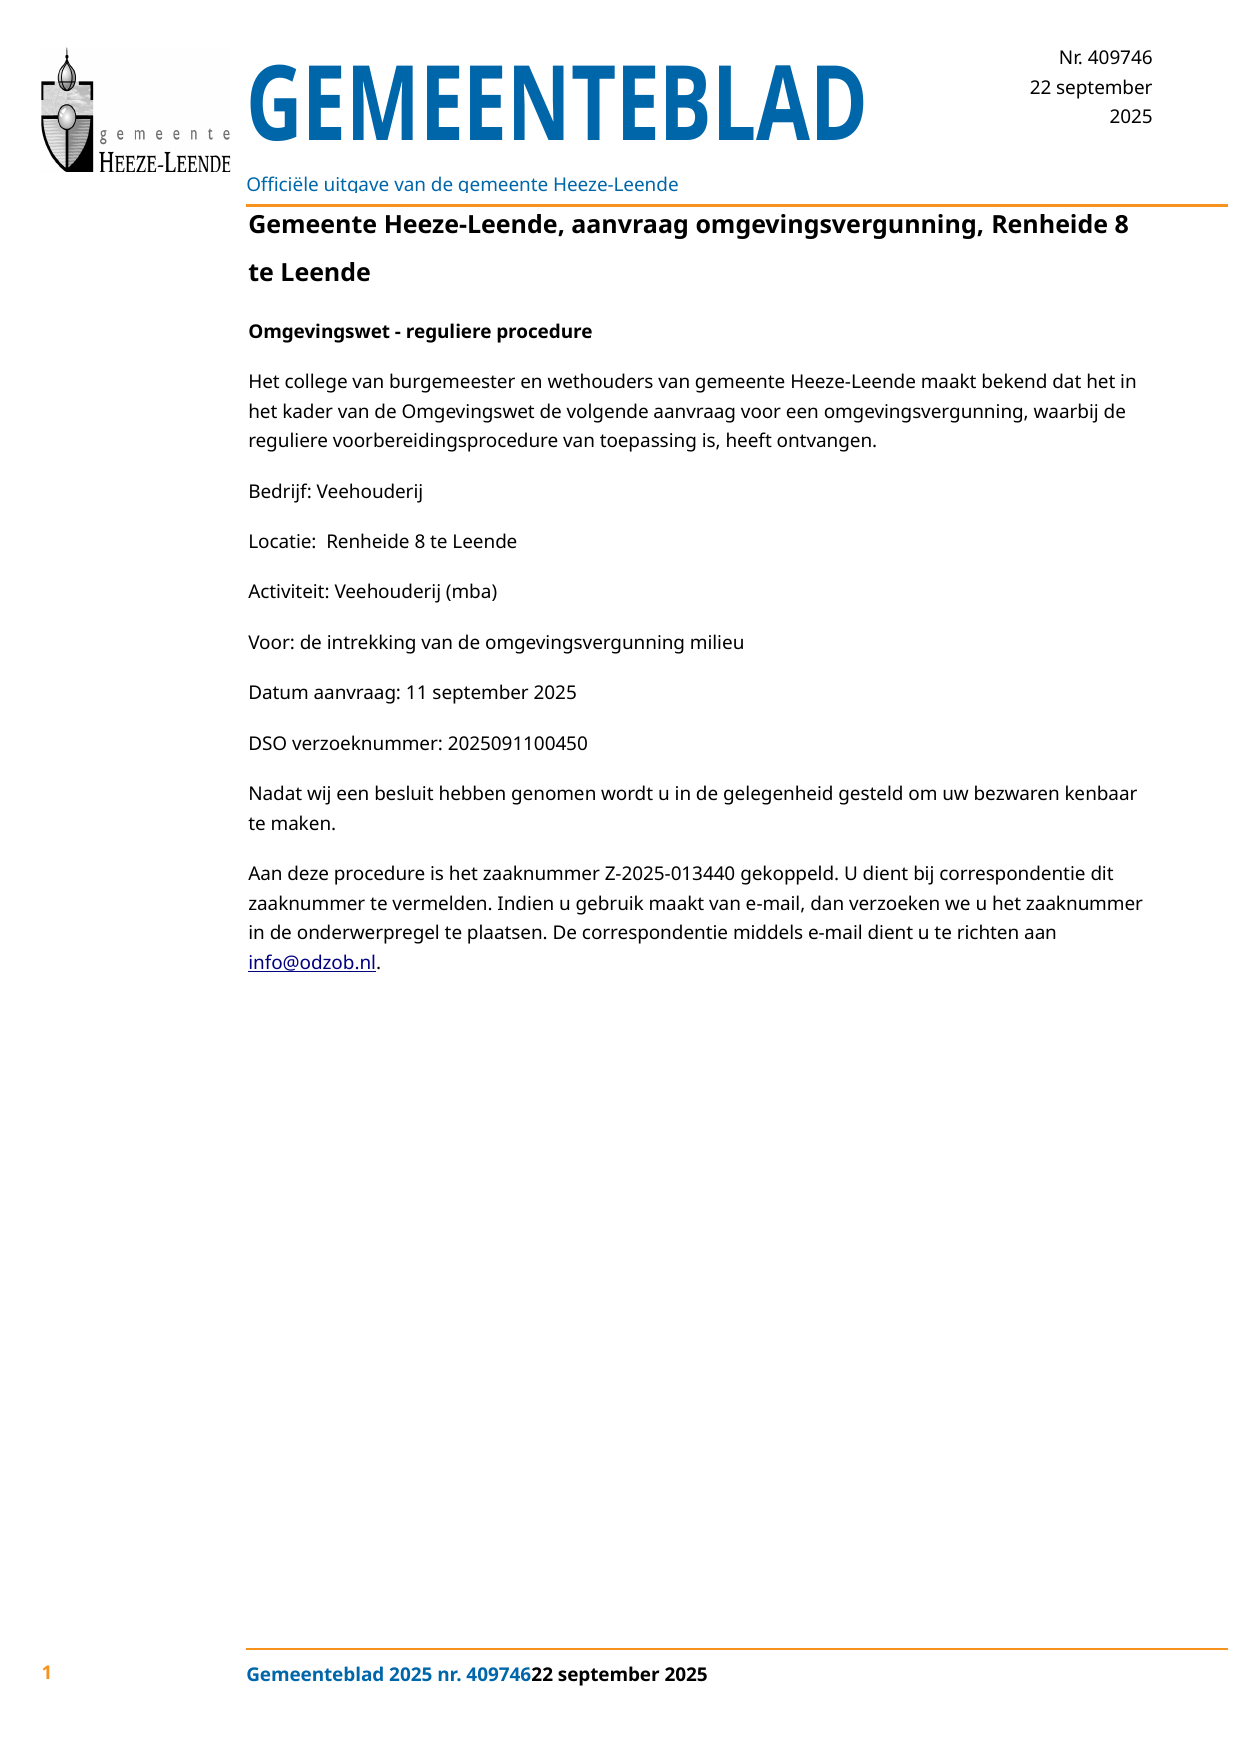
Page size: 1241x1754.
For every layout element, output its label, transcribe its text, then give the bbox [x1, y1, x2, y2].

text Omgevingswet - reguliere procedure [248, 318, 1152, 344]
text Gemeente ​Heeze-Leende, aanvraag omgevingsvergunning, ​Renheide 8​​ te ​Leende [248, 207, 1152, 288]
text Bedrijf: Veehouderij [248, 478, 1152, 504]
text DSO verzoeknummer: 2025091100450 [248, 730, 1152, 756]
text Het college van burgemeester en wethouders van gemeente ​Heeze-Leende maakt bekend dat het in het kader van de Omgevingswet de volgende aanvraag voor een omgevingsvergunning, waarbij de reguliere voorbereidingsprocedure van toepassing is, heeft ontvangen. [248, 368, 1152, 453]
text Datum aanvraag: 11 september 2025 [248, 679, 1152, 705]
text Nadat wij een besluit hebben genomen wordt u in de gelegenheid gesteld om uw bezwaren kenbaar te maken. [248, 780, 1152, 836]
text Locatie: ​ ​​Renheide 8 te Leende​ [248, 528, 1152, 554]
text Activiteit: Veehouderij (mba) [248, 579, 1152, 604]
picture [41, 47, 231, 172]
text Aan deze procedure is het zaaknummer Z-2025-013440 gekoppeld. U dient bij correspondentie dit zaaknummer te vermelden. Indien u gebruik maakt van e-mail, dan verzoeken we u het zaaknummer in de onderwerpregel te plaatsen. De correspondentie middels e-mail dient u te richten aan info@odzob.nl. [248, 860, 1152, 975]
text Voor: de intrekking van de omgevingsvergunning milieu [248, 629, 1152, 655]
